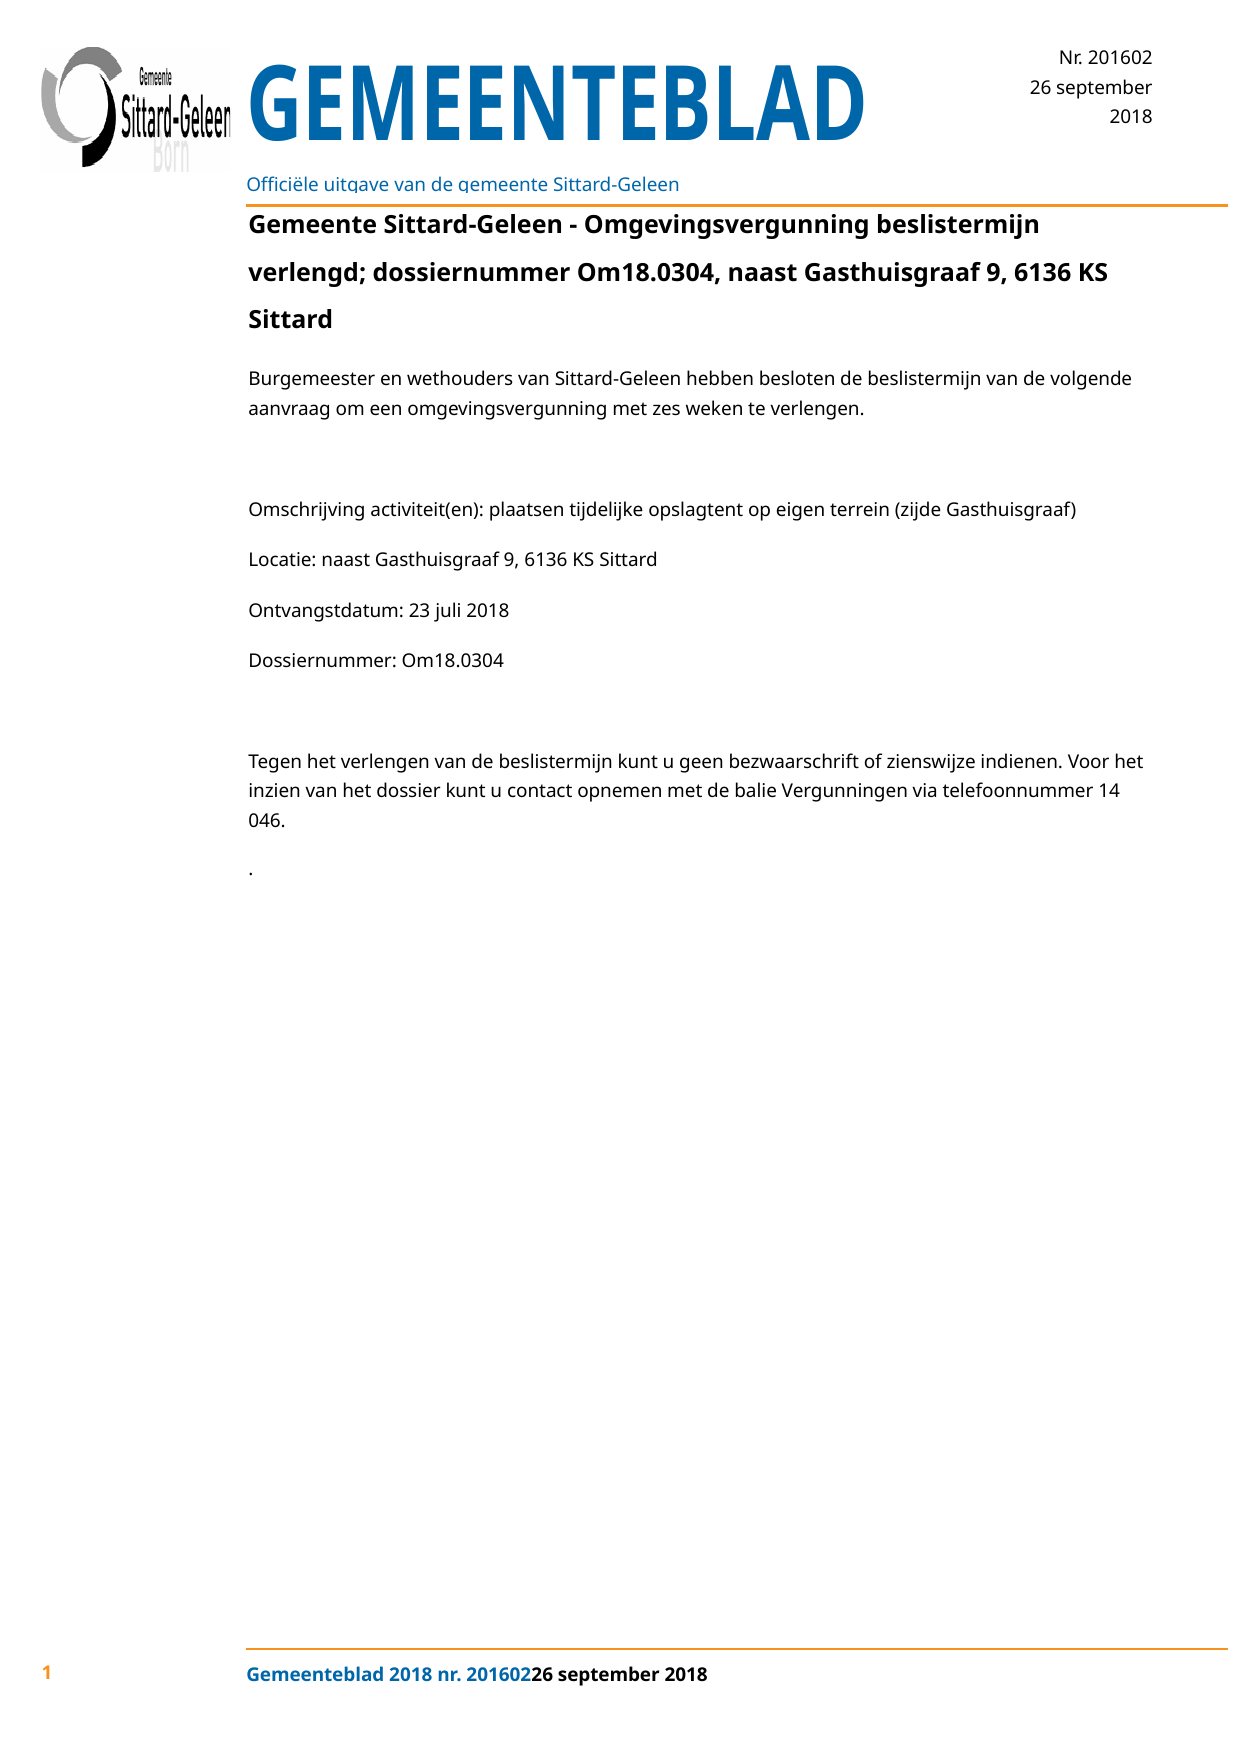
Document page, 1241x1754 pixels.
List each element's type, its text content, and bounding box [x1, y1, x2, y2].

text Tegen het verlengen van de beslistermijn kunt u geen bezwaarschrift of zienswijze indienen. Voor het inzien van het dossier kunt u contact opnemen met de balie Vergunningen via telefoonnummer 14 046. [248, 748, 1152, 833]
text . [248, 855, 1152, 881]
text Locatie: naast Gasthuisgraaf 9, 6136 KS Sittard [248, 546, 1152, 572]
text Gemeente Sittard-Geleen - Omgevingsvergunning beslistermijn verlengd; dossiernummer Om18.0304, naast Gasthuisgraaf 9, 6136 KS Sittard [248, 207, 1152, 336]
picture [41, 47, 231, 172]
text Dossiernummer: Om18.0304 [248, 647, 1152, 673]
text Omschrijving activiteit(en): plaatsen tijdelijke opslagtent op eigen terrein (zijde Gasthuisgraaf) [248, 496, 1152, 522]
text Ontvangstdatum: 23 juli 2018 [248, 597, 1152, 622]
text Burgemeester en wethouders van Sittard-Geleen hebben besloten de beslistermijn van de volgende aanvraag om een omgevingsvergunning met zes weken te verlengen. [248, 366, 1152, 421]
